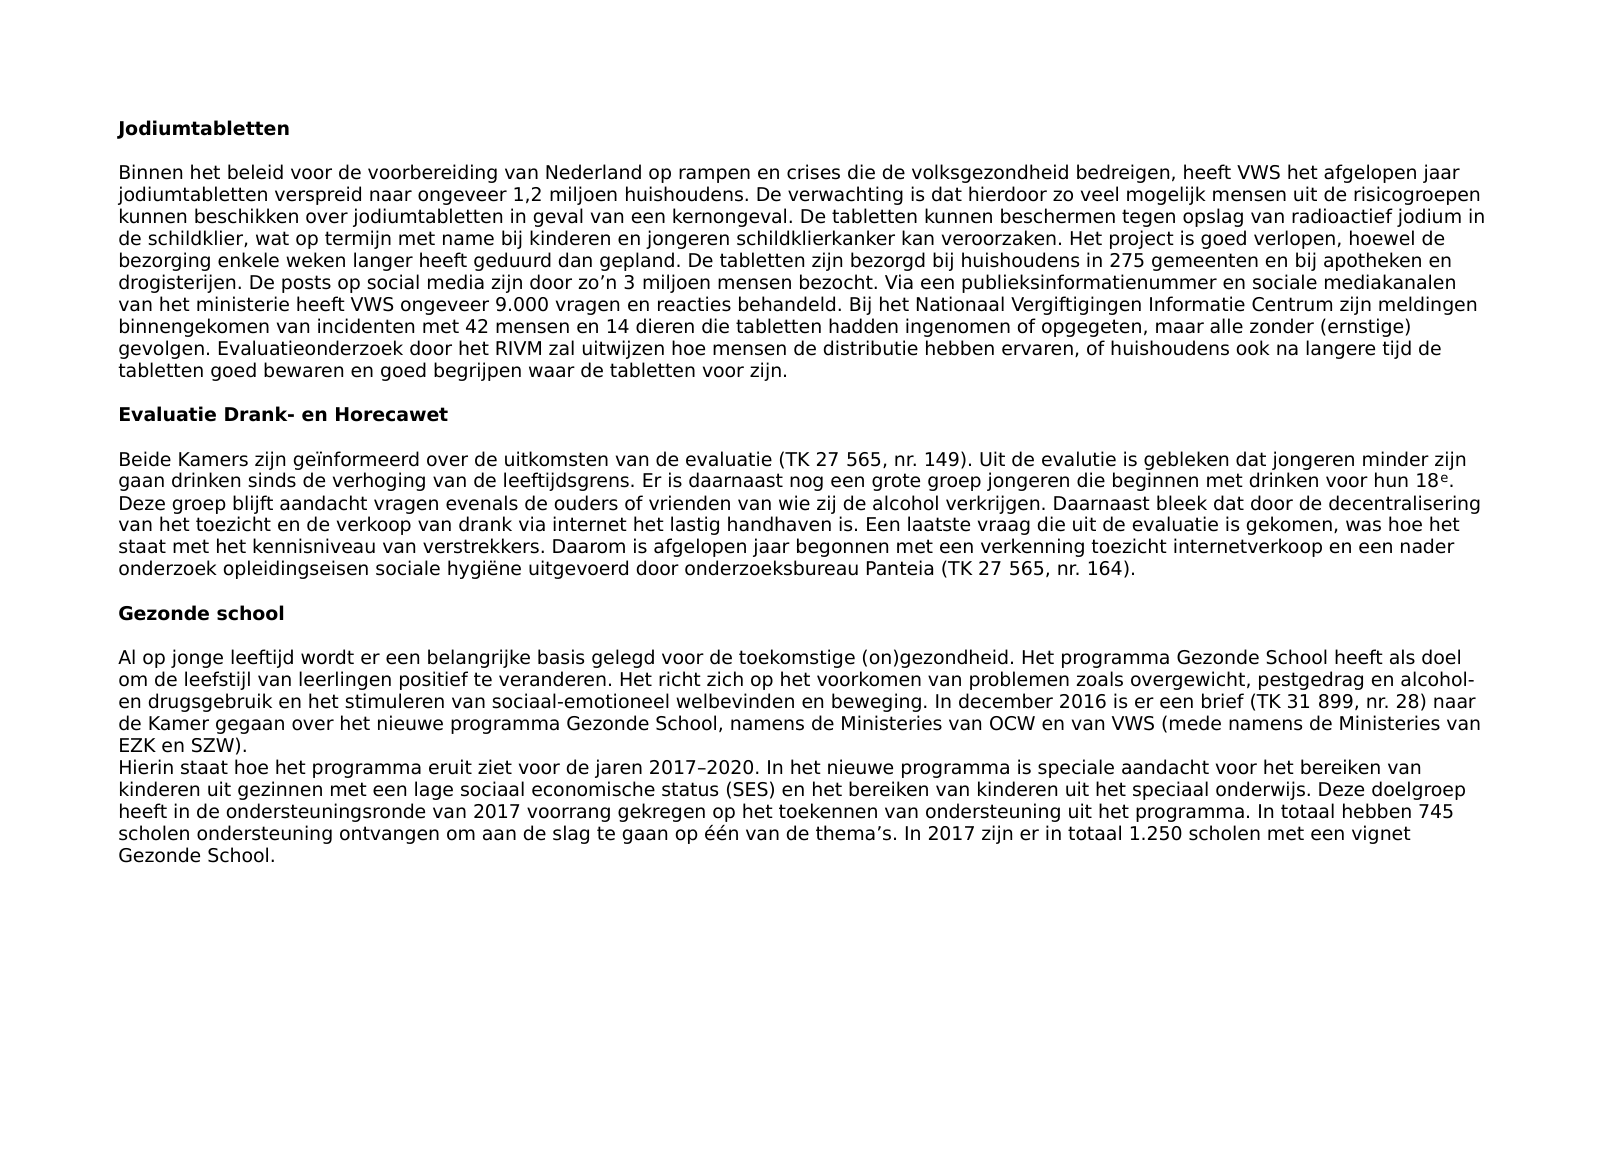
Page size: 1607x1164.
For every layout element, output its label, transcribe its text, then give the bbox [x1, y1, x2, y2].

text Hierin staat hoe het programma eruit ziet voor de jaren 2017–2020. In het nieuwe programma is speciale aandacht voor het bereiken van kinderen uit gezinnen met een lage sociaal economische status (SES) en het bereiken van kinderen uit het speciaal onderwijs. Deze doelgroep heeft in de ondersteuningsronde van 2017 voorrang gekregen op het toekennen van ondersteuning uit het programma. In totaal hebben 745 scholen ondersteuning ontvangen om aan de slag te gaan op één van de thema’s. In 2017 zijn er in totaal 1.250 scholen met een vignet Gezonde School. [118, 757, 1488, 866]
text Binnen het beleid voor de voorbereiding van Nederland op rampen en crises die de volksgezondheid bedreigen, heeft VWS het afgelopen jaar jodiumtabletten verspreid naar ongeveer 1,2 miljoen huishoudens. De verwachting is dat hierdoor zo veel mogelijk mensen uit de risicogroepen kunnen beschikken over jodiumtabletten in geval van een kernongeval. De tabletten kunnen beschermen tegen opslag van radioactief jodium in de schildklier, wat op termijn met name bij kinderen en jongeren schildklierkanker kan veroorzaken. Het project is goed verlopen, hoewel de bezorging enkele weken langer heeft geduurd dan gepland. De tabletten zijn bezorgd bij huishoudens in 275 gemeenten en bij apotheken en drogisterijen. De posts op social media zijn door zo’n 3 miljoen mensen bezocht. Via een publieksinformatienummer en sociale mediakanalen van het ministerie heeft VWS ongeveer 9.000 vragen en reacties behandeld. Bij het Nationaal Vergiftigingen Informatie Centrum zijn meldingen binnengekomen van incidenten met 42 mensen en 14 dieren die tabletten hadden ingenomen of opgegeten, maar alle zonder (ernstige) gevolgen. Evaluatieonderzoek door het RIVM zal uitwijzen hoe mensen de distributie hebben ervaren, of huishoudens ook na langere tijd de tabletten goed bewaren en goed begrijpen waar de tabletten voor zijn. [118, 162, 1488, 382]
subtitle Jodiumtabletten [118, 118, 1488, 140]
text Al op jonge leeftijd wordt er een belangrijke basis gelegd voor de toekomstige (on)gezondheid. Het programma Gezonde School heeft als doel om de leefstijl van leerlingen positief te veranderen. Het richt zich op het voorkomen van problemen zoals overgewicht, pestgedrag en alcohol- en drugsgebruik en het stimuleren van sociaal-emotioneel welbevinden en beweging. In december 2016 is er een brief (TK 31 899, nr. 28) naar de Kamer gegaan over het nieuwe programma Gezonde School, namens de Ministeries van OCW en van VWS (mede namens de Ministeries van EZK en SZW). [118, 647, 1488, 757]
text Beide Kamers zijn geïnformeerd over de uitkomsten van de evaluatie (TK 27 565, nr. 149). Uit de evalutie is gebleken dat jongeren minder zijn gaan drinken sinds de verhoging van de leeftijdsgrens. Er is daarnaast nog een grote groep jongeren die beginnen met drinken voor hun 18e. Deze groep blijft aandacht vragen evenals de ouders of vrienden van wie zij de alcohol verkrijgen. Daarnaast bleek dat door de decentralisering van het toezicht en de verkoop van drank via internet het lastig handhaven is. Een laatste vraag die uit de evaluatie is gekomen, was hoe het staat met het kennisniveau van verstrekkers. Daarom is afgelopen jaar begonnen met een verkenning toezicht internetverkoop en een nader onderzoek opleidingseisen sociale hygiëne uitgevoerd door onderzoeksbureau Panteia (TK 27 565, nr. 164). [118, 448, 1488, 580]
subtitle Evaluatie Drank- en Horecawet [118, 404, 1488, 426]
subtitle Gezonde school [118, 602, 1488, 624]
